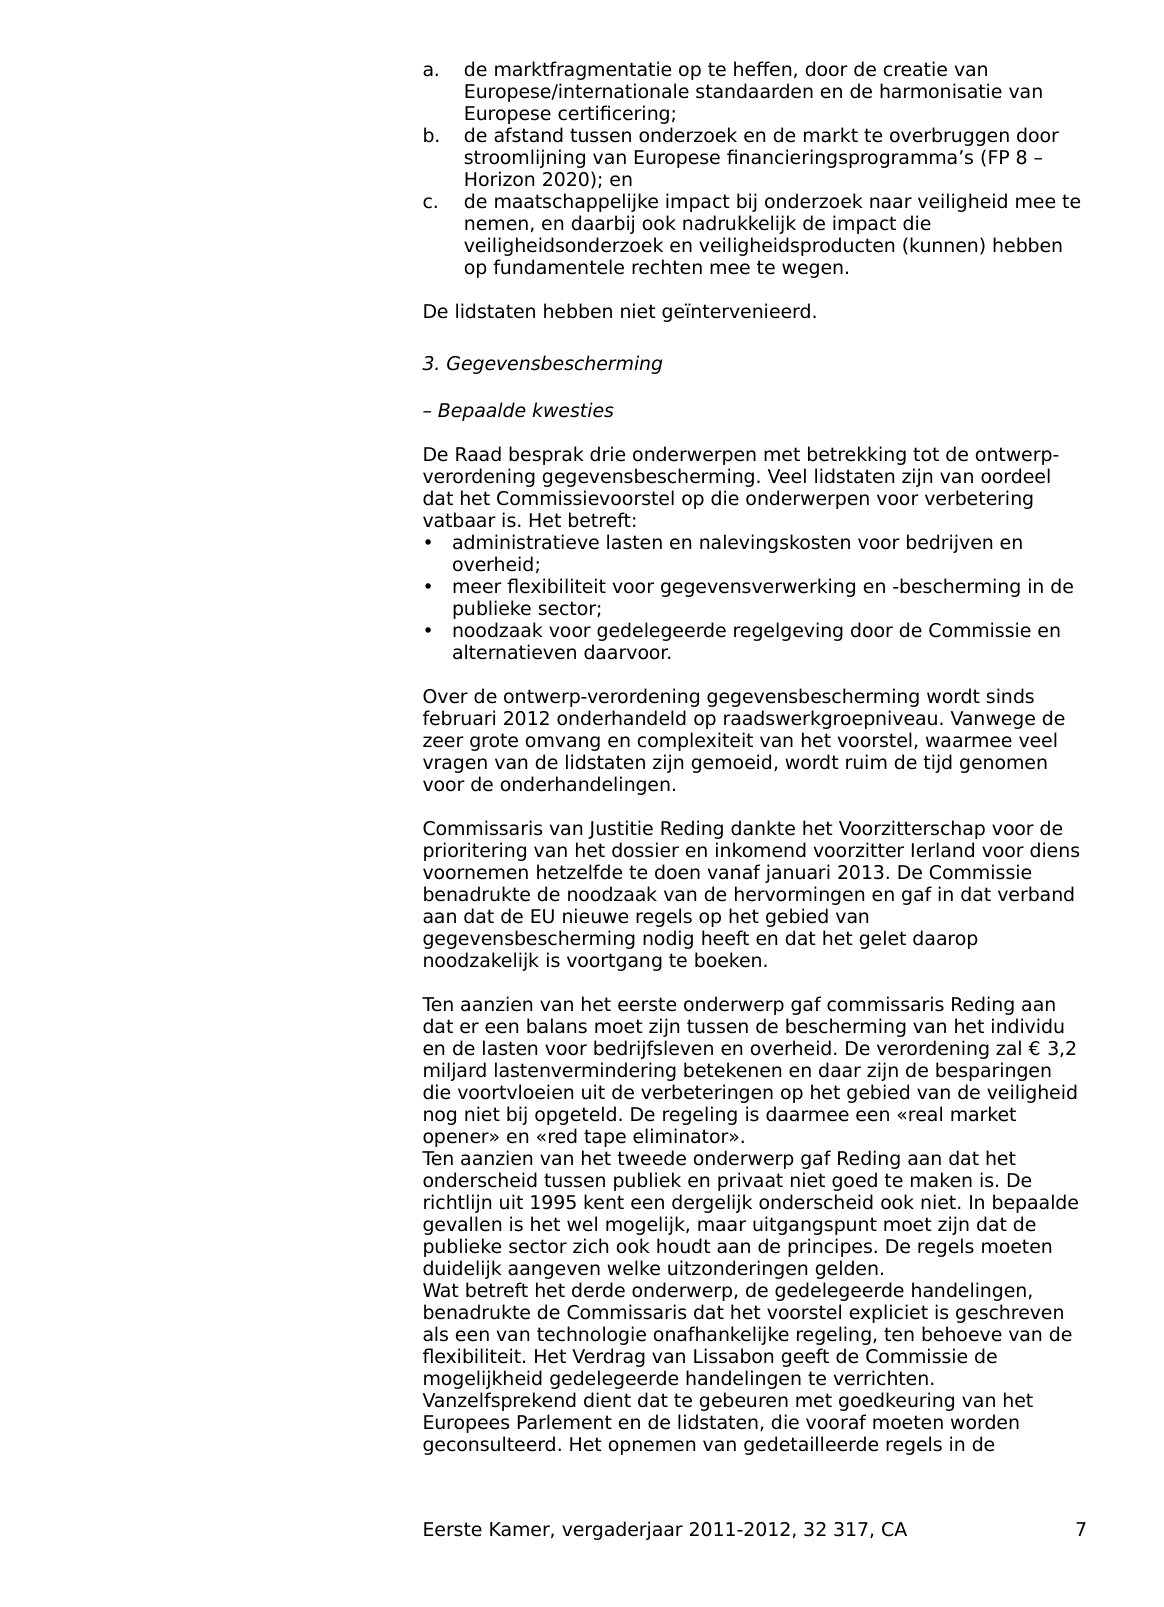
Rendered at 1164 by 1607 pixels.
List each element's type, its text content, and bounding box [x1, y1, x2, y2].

text Ten aanzien van het eerste onderwerp gaf commissaris Reding aan dat er een balans moet zijn tussen de bescherming van het individu en de lasten voor bedrijfsleven en overheid. De verordening zal € 3,2 miljard lastenvermindering betekenen en daar zijn de besparingen die voortvloeien uit de verbeteringen op het gebied van de veiligheid nog niet bij opgeteld. De regeling is daarmee een «real market opener» en «red tape eliminator». [422, 994, 1087, 1148]
text c. de maatschappelijke impact bij onderzoek naar veiligheid mee te nemen, en daarbij ook nadrukkelijk de impact die veiligheidsonderzoek en veiligheidsproducten (kunnen) hebben op fundamentele rechten mee te wegen. [422, 191, 1087, 279]
text Over de ontwerp-verordening gegevensbescherming wordt sinds februari 2012 onderhandeld op raadswerkgroepniveau. Vanwege de zeer grote omvang en complexiteit van het voorstel, waarmee veel vragen van de lidstaten zijn gemoeid, wordt ruim de tijd genomen voor de onderhandelingen. [422, 686, 1087, 796]
text Commissaris van Justitie Reding dankte het Voorzitterschap voor de prioritering van het dossier en inkomend voorzitter Ierland voor diens voornemen hetzelfde te doen vanaf januari 2013. De Commissie benadrukte de noodzaak van de hervormingen en gaf in dat verband aan dat de EU nieuwe regels op het gebied van gegevensbescherming nodig heeft en dat het gelet daarop noodzakelijk is voortgang te boeken. [422, 818, 1087, 972]
text • meer flexibiliteit voor gegevensverwerking en -bescherming in de publieke sector; [422, 576, 1087, 620]
subtitle – Bepaalde kwesties [422, 400, 1087, 422]
text De Raad besprak drie onderwerpen met betrekking tot de ontwerp-verordening gegevensbescherming. Veel lidstaten zijn van oordeel dat het Commissievoorstel op die onderwerpen voor verbetering vatbaar is. Het betreft: [422, 444, 1087, 532]
text Ten aanzien van het tweede onderwerp gaf Reding aan dat het onderscheid tussen publiek en privaat niet goed te maken is. De richtlijn uit 1995 kent een dergelijk onderscheid ook niet. In bepaalde gevallen is het wel mogelijk, maar uitgangspunt moet zijn dat de publieke sector zich ook houdt aan de principes. De regels moeten duidelijk aangeven welke uitzonderingen gelden. [422, 1148, 1087, 1280]
text • noodzaak voor gedelegeerde regelgeving door de Commissie en alternatieven daarvoor. [422, 620, 1087, 664]
subtitle 3. Gegevensbescherming [422, 353, 1087, 375]
text De lidstaten hebben niet geïntervenieerd. [422, 301, 1087, 323]
text Wat betreft het derde onderwerp, de gedelegeerde handelingen, benadrukte de Commissaris dat het voorstel expliciet is geschreven als een van technologie onafhankelijke regeling, ten behoeve van de flexibiliteit. Het Verdrag van Lissabon geeft de Commissie de mogelijkheid gedelegeerde handelingen te verrichten. Vanzelfsprekend dient dat te gebeuren met goedkeuring van het Europees Parlement en de lidstaten, die vooraf moeten worden geconsulteerd. Het opnemen van gedetailleerde regels in de [422, 1280, 1087, 1456]
text • administratieve lasten en nalevingskosten voor bedrijven en overheid; [422, 532, 1087, 576]
text a. de marktfragmentatie op te heffen, door de creatie van Europese/internationale standaarden en de harmonisatie van Europese certificering; [422, 59, 1087, 125]
text b. de afstand tussen onderzoek en de markt te overbruggen door stroomlijning van Europese financieringsprogramma’s (FP 8 – Horizon 2020); en [422, 125, 1087, 191]
